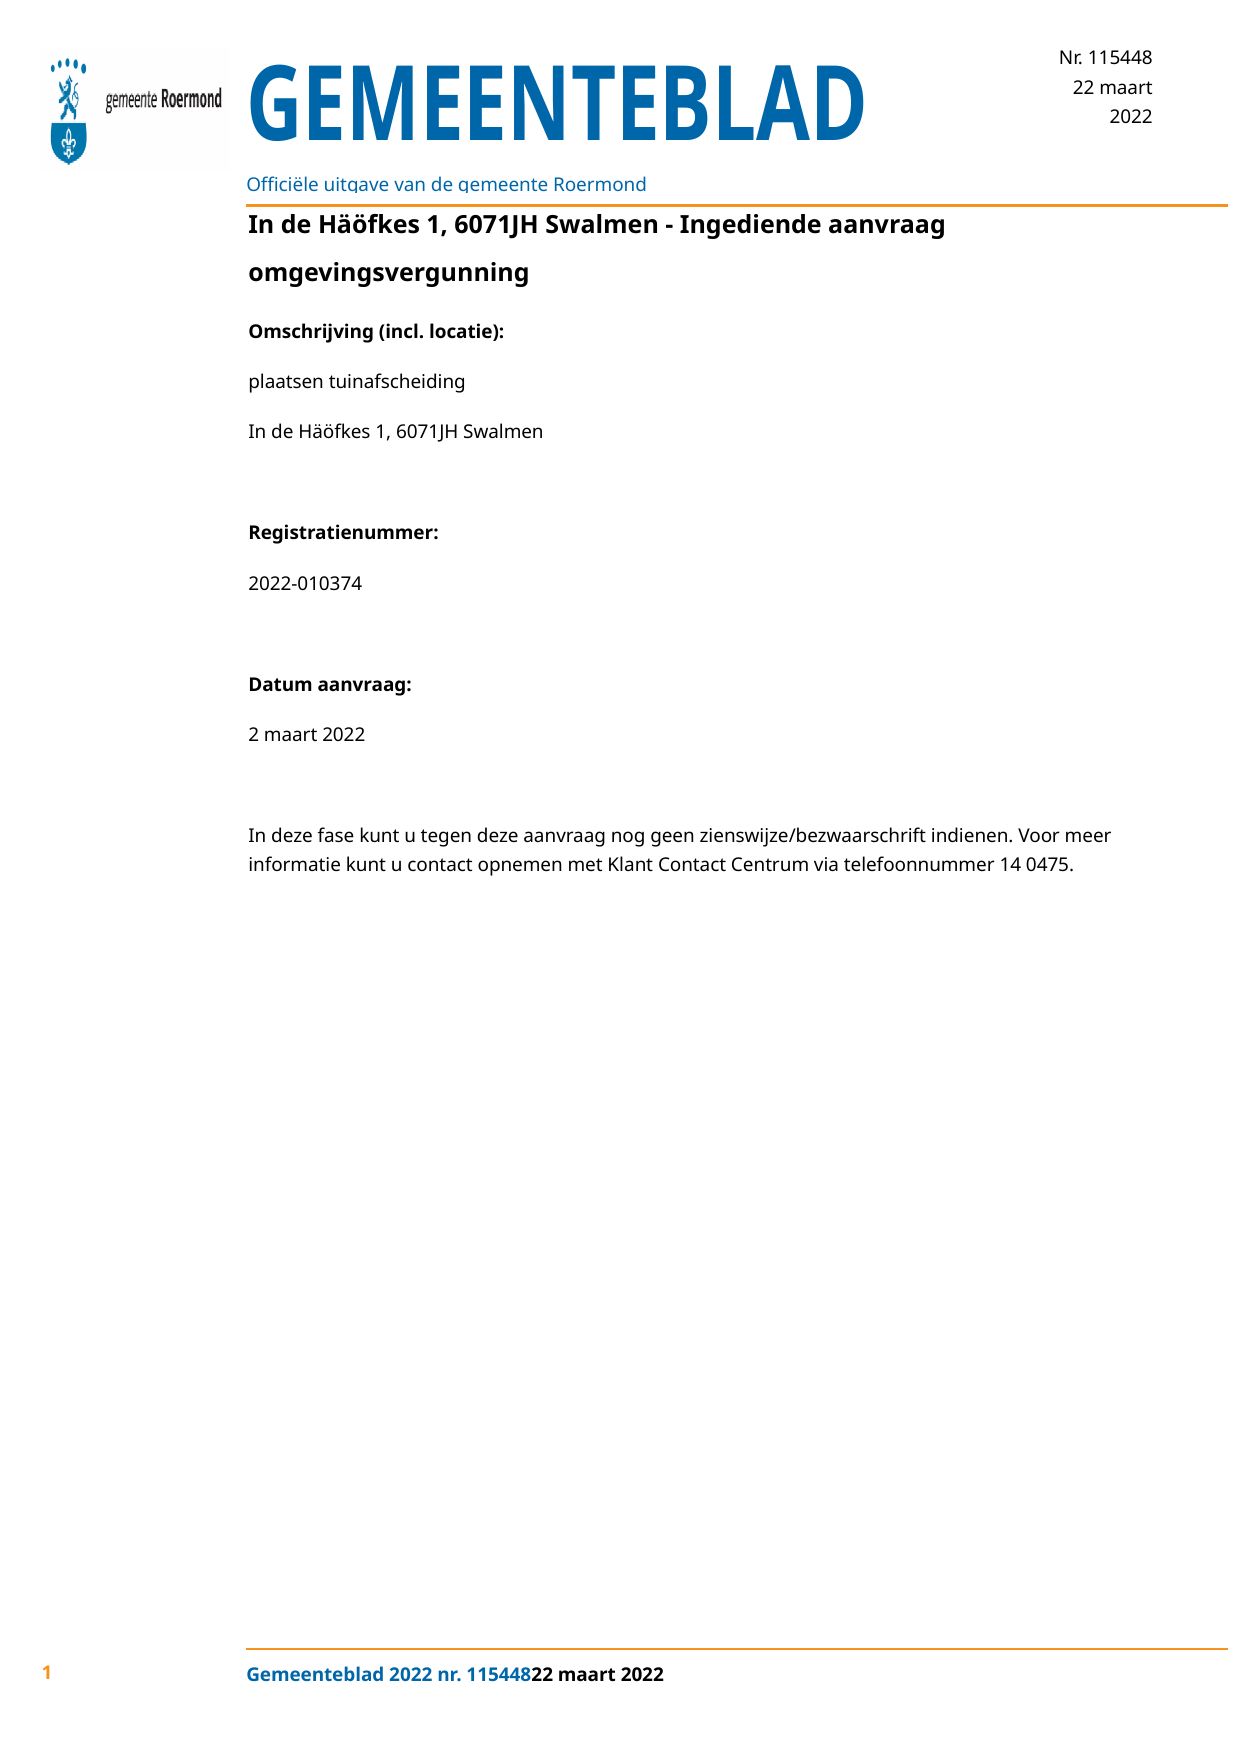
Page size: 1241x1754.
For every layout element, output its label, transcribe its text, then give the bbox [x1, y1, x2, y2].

text plaatsen tuinafscheiding [248, 368, 1152, 394]
text In deze fase kunt u tegen deze aanvraag nog geen zienswijze/bezwaarschrift indienen. Voor meer informatie kunt u contact opnemen met Klant Contact Centrum via telefoonnummer 14 0475. [248, 822, 1152, 877]
text In de Häöfkes 1, 6071JH Swalmen [248, 419, 1152, 444]
text 2 maart 2022 [248, 721, 1152, 747]
text Omschrijving (incl. locatie): [248, 318, 1152, 344]
picture [41, 47, 231, 172]
text 2022-010374 [248, 570, 1152, 596]
text In de Häöfkes 1, 6071JH Swalmen - Ingediende aanvraag omgevingsvergunning [248, 207, 1152, 288]
text Datum aanvraag: [248, 671, 1152, 697]
text Registratienummer: [248, 519, 1152, 545]
